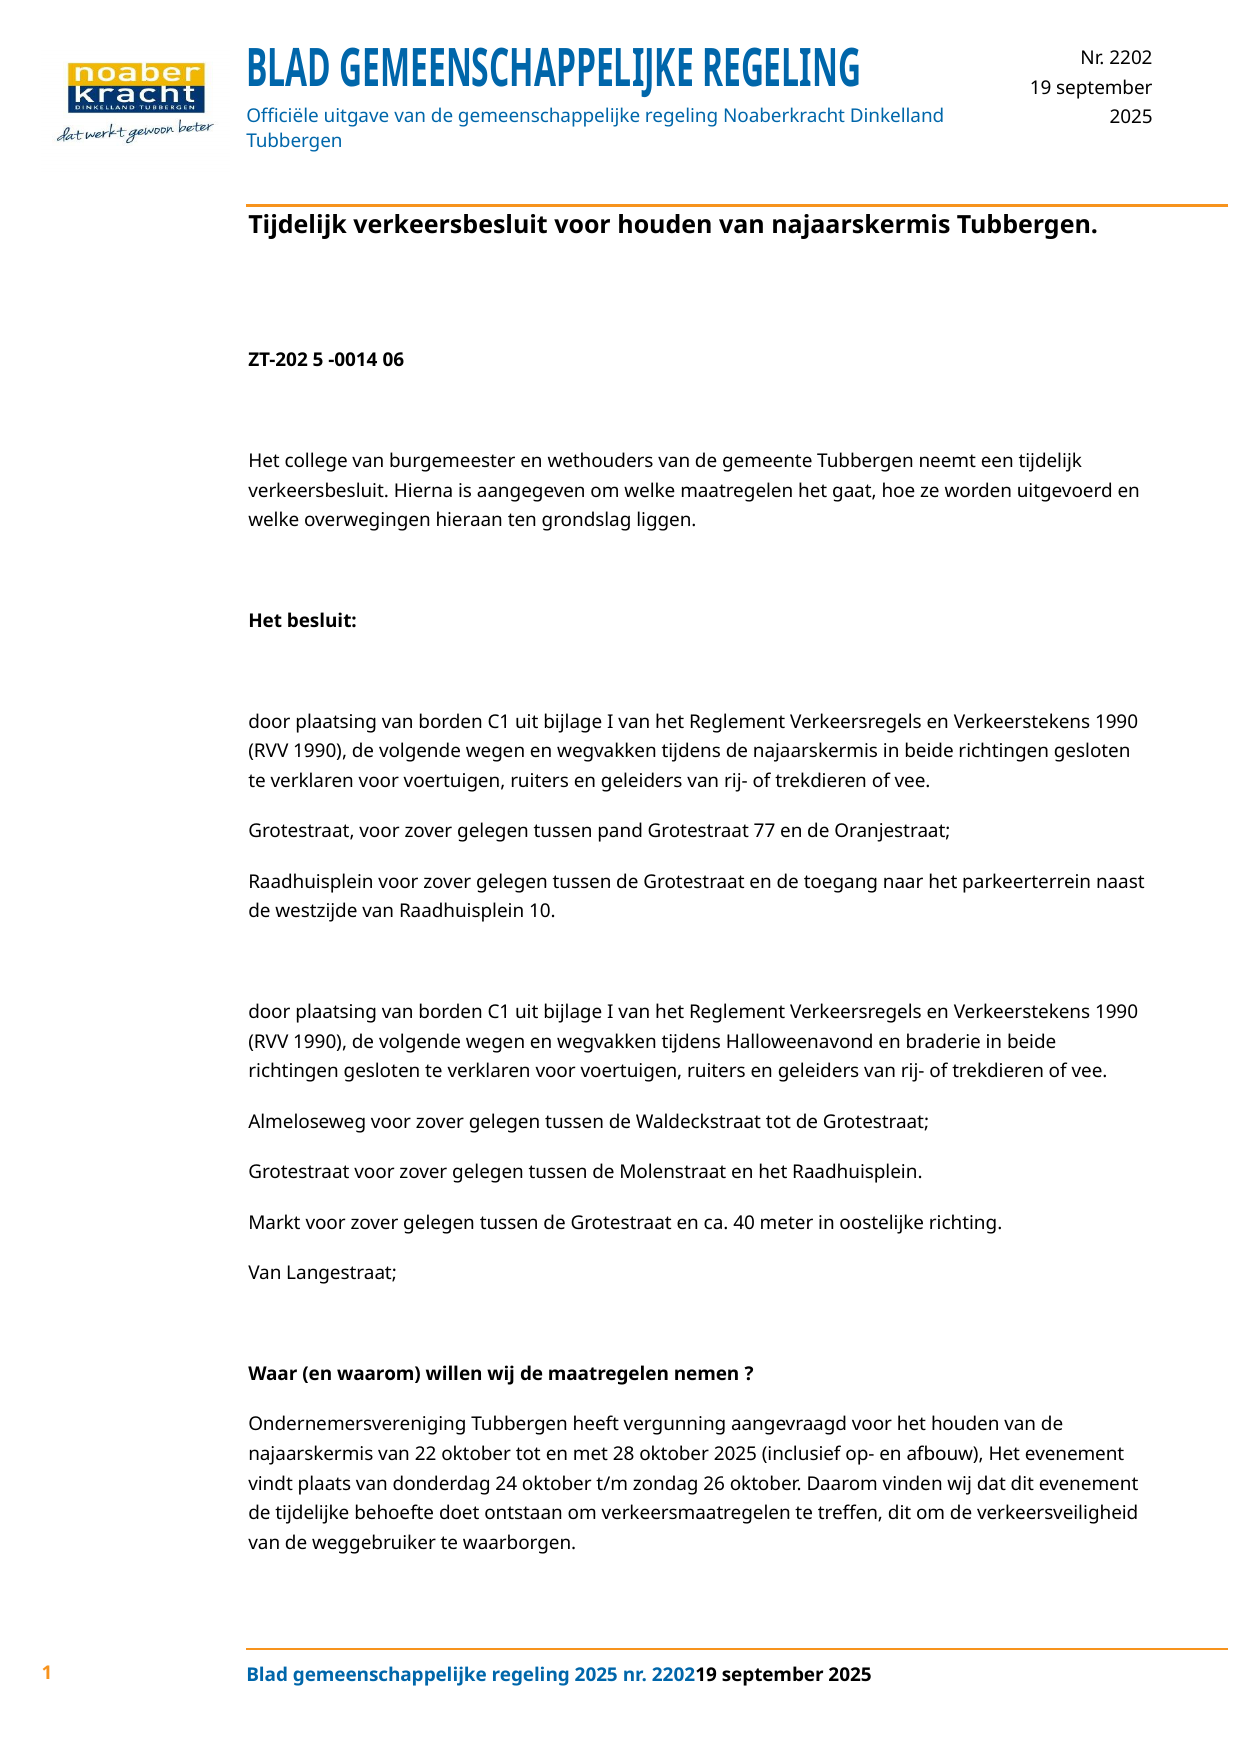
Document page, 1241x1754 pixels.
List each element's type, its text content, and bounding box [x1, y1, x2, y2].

text door plaatsing van borden C1 uit bijlage I van het Reglement Verkeersregels en Verkeerstekens 1990 (RVV 1990), de volgende wegen en wegvakken tijdens Halloweenavond en braderie in beide richtingen gesloten te verklaren voor voertuigen, ruiters en geleiders van rij- of trekdieren of vee. [248, 998, 1152, 1083]
text Grotestraat voor zover gelegen tussen de Molenstraat en het Raadhuisplein. [248, 1158, 1152, 1184]
text ZT-202 5 -0014 06 [248, 346, 1152, 372]
text Raadhuisplein voor zover gelegen tussen de Grotestraat en de toegang naar het parkeerterrein naast de westzijde van Raadhuisplein 10. [248, 868, 1152, 923]
text Almeloseweg voor zover gelegen tussen de Waldeckstraat tot de Grotestraat; [248, 1108, 1152, 1134]
text Markt voor zover gelegen tussen de Grotestraat en ca. 40 meter in oostelijke richting. [248, 1209, 1152, 1235]
text Het besluit: [248, 607, 1152, 633]
text Grotestraat, voor zover gelegen tussen pand Grotestraat 77 en de Oranjestraat; [248, 818, 1152, 843]
picture [41, 47, 231, 172]
text Ondernemersvereniging Tubbergen heeft vergunning aangevraagd voor het houden van de najaarskermis van 22 oktober tot en met 28 oktober 2025 (inclusief op- en afbouw), Het evenement vindt plaats van donderdag 24 oktober t/m zondag 26 oktober. Daarom vinden wij dat dit evenement de tijdelijke behoefte doet ontstaan om verkeersmaatregelen te treffen, dit om de verkeersveiligheid van de weggebruiker te waarborgen. [248, 1411, 1152, 1555]
text Van Langestraat; [248, 1259, 1152, 1285]
text Tijdelijk verkeersbesluit voor houden van najaarskermis Tubbergen. [248, 207, 1152, 241]
text Het college van burgemeester en wethouders van de gemeente Tubbergen neemt een tijdelijk verkeersbesluit. Hierna is aangegeven om welke maatregelen het gaat, hoe ze worden uitgevoerd en welke overwegingen hieraan ten grondslag liggen. [248, 447, 1152, 532]
text Waar (en waarom) willen wij de maatregelen nemen ? [248, 1360, 1152, 1386]
text door plaatsing van borden C1 uit bijlage I van het Reglement Verkeersregels en Verkeerstekens 1990 (RVV 1990), de volgende wegen en wegvakken tijdens de najaarskermis in beide richtingen gesloten te verklaren voor voertuigen, ruiters en geleiders van rij- of trekdieren of vee. [248, 708, 1152, 793]
